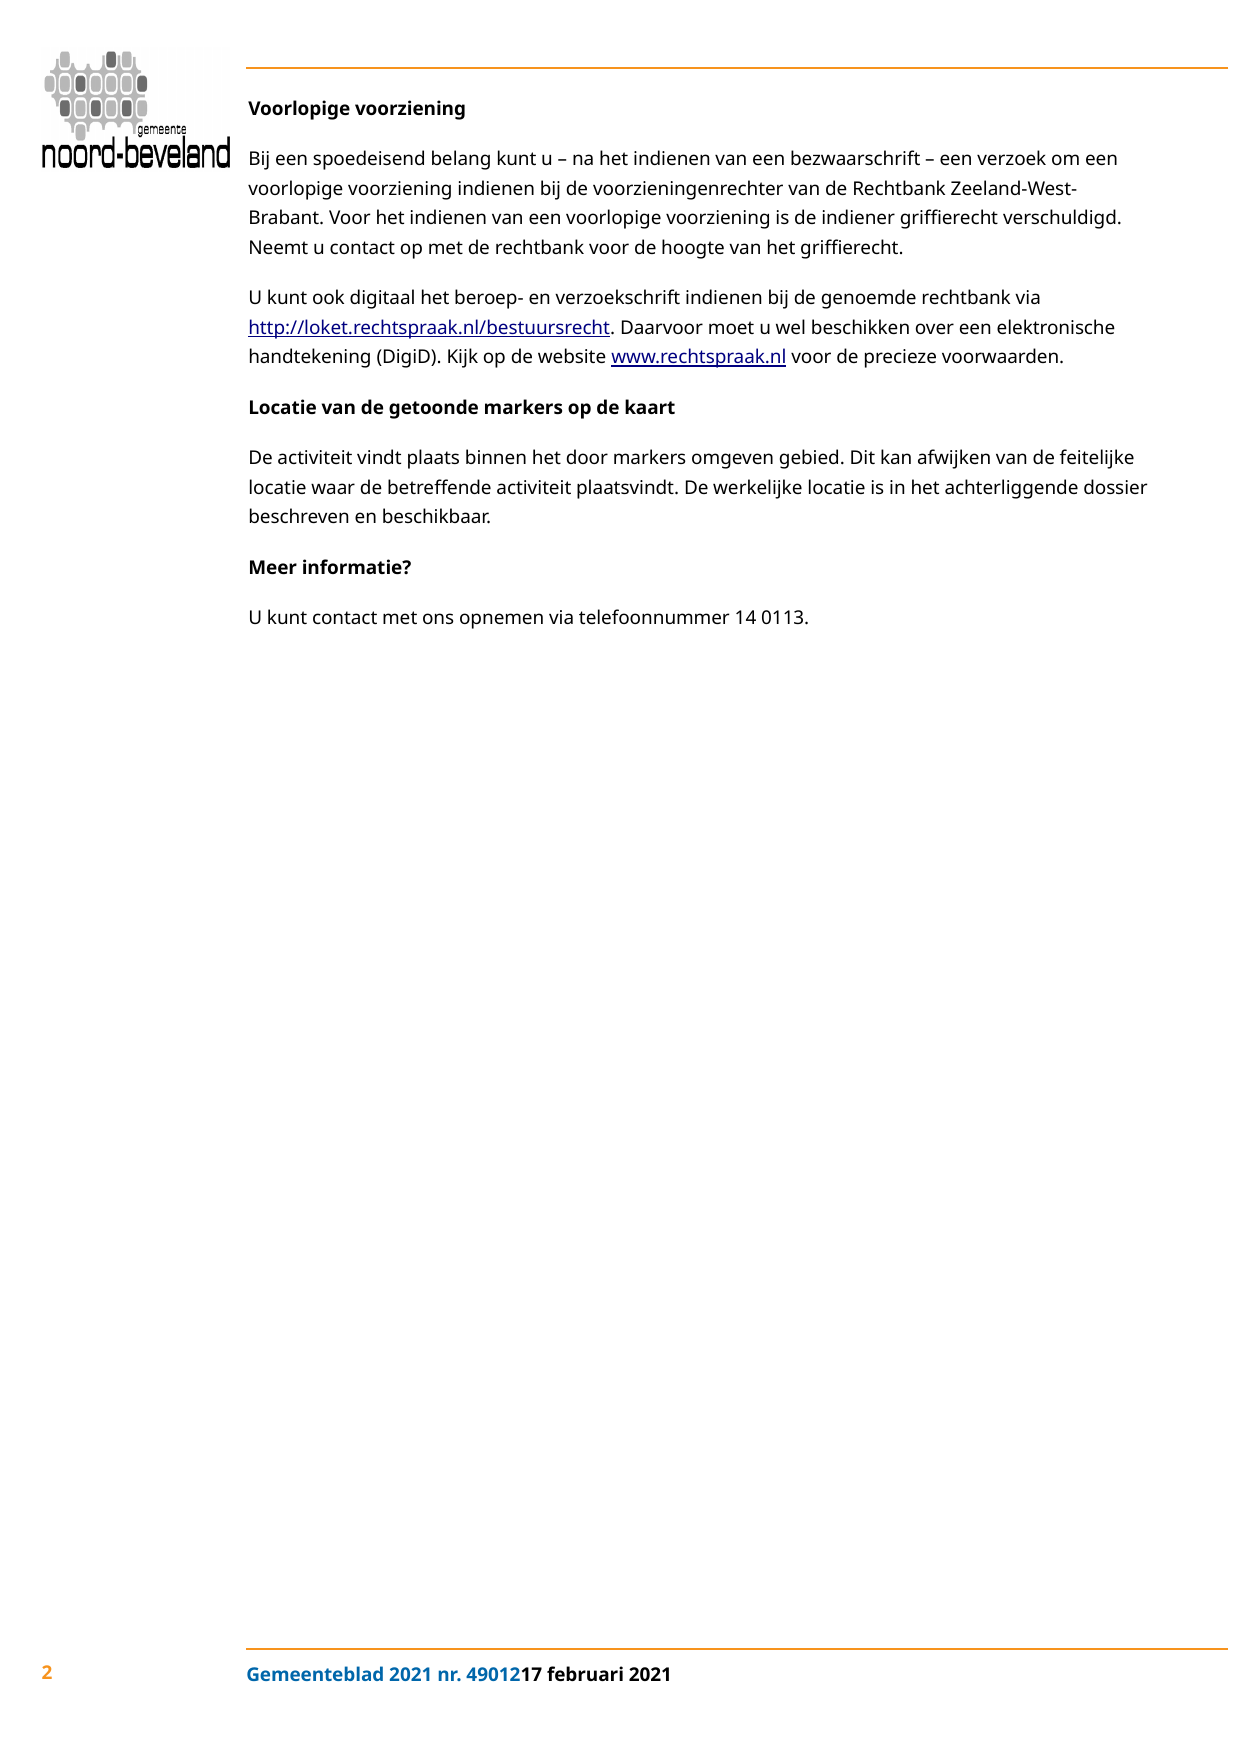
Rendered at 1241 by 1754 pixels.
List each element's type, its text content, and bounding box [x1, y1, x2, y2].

text Voorlopige voorziening [248, 95, 1152, 121]
text U kunt contact met ons opnemen via telefoonnummer 14 0113. [248, 604, 1152, 630]
text Bij een spoedeisend belang kunt u – na het indienen van een bezwaarschrift – een verzoek om een voorlopige voorziening indienen bij de voorzieningenrechter van de Rechtbank Zeeland-West-Brabant. Voor het indienen van een voorlopige voorziening is de indiener griffierecht verschuldigd. Neemt u contact op met de rechtbank voor de hoogte van het griffierecht. [248, 145, 1152, 260]
text Locatie van de getoonde markers op de kaart [248, 394, 1152, 420]
text Meer informatie? [248, 554, 1152, 580]
text De activiteit vindt plaats binnen het door markers omgeven gebied. Dit kan afwijken van de feitelijke locatie waar de betreffende activiteit plaatsvindt. De werkelijke locatie is in het achterliggende dossier beschreven en beschikbaar. [248, 444, 1152, 529]
picture [41, 47, 231, 172]
text U kunt ook digitaal het beroep- en verzoekschrift indienen bij de genoemde rechtbank via http://loket.rechtspraak.nl/bestuursrecht. Daarvoor moet u wel beschikken over een elektronische handtekening (DigiD). Kijk op de website www.rechtspraak.nl voor de precieze voorwaarden. [248, 284, 1152, 369]
